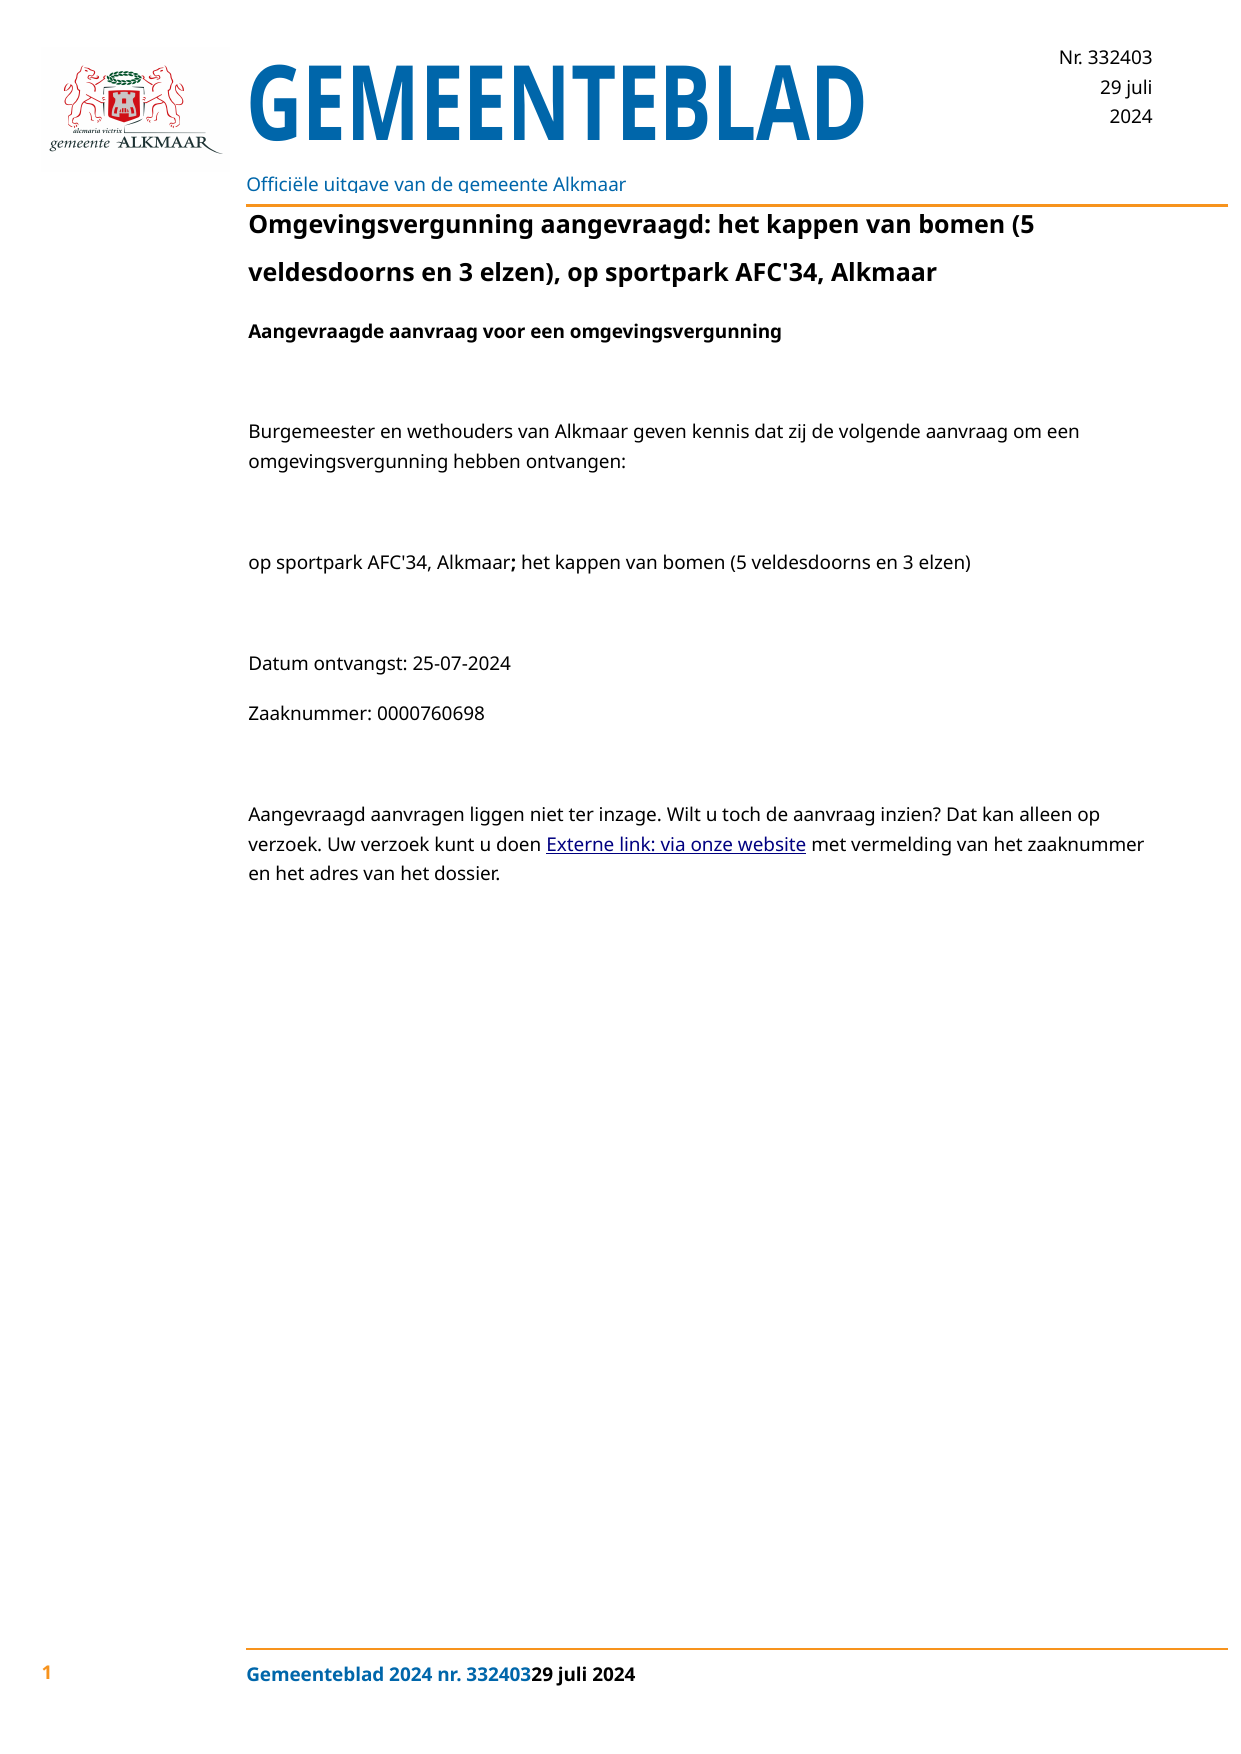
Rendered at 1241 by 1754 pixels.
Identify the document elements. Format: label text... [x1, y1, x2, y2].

picture [41, 47, 231, 172]
text op sportpark AFC'34, Alkmaar; het kappen van bomen (5 veldesdoorns en 3 elzen) [248, 549, 1152, 575]
text Aangevraagde aanvraag voor een omgevingsvergunning [248, 318, 1152, 344]
text Aangevraagd aanvragen liggen niet ter inzage. Wilt u toch de aanvraag inzien? Dat kan alleen op verzoek. Uw verzoek kunt u doen Externe link: via onze website met vermelding van het zaaknummer en het adres van het dossier. [248, 801, 1152, 886]
text Zaaknummer: 0000760698 [248, 700, 1152, 726]
text Omgevingsvergunning aangevraagd: het kappen van bomen (5 veldesdoorns en 3 elzen), op sportpark AFC'34, Alkmaar [248, 207, 1152, 288]
text Datum ontvangst: 25-07-2024 [248, 650, 1152, 676]
text Burgemeester en wethouders van Alkmaar geven kennis dat zij de volgende aanvraag om een omgevingsvergunning hebben ontvangen: [248, 419, 1152, 474]
